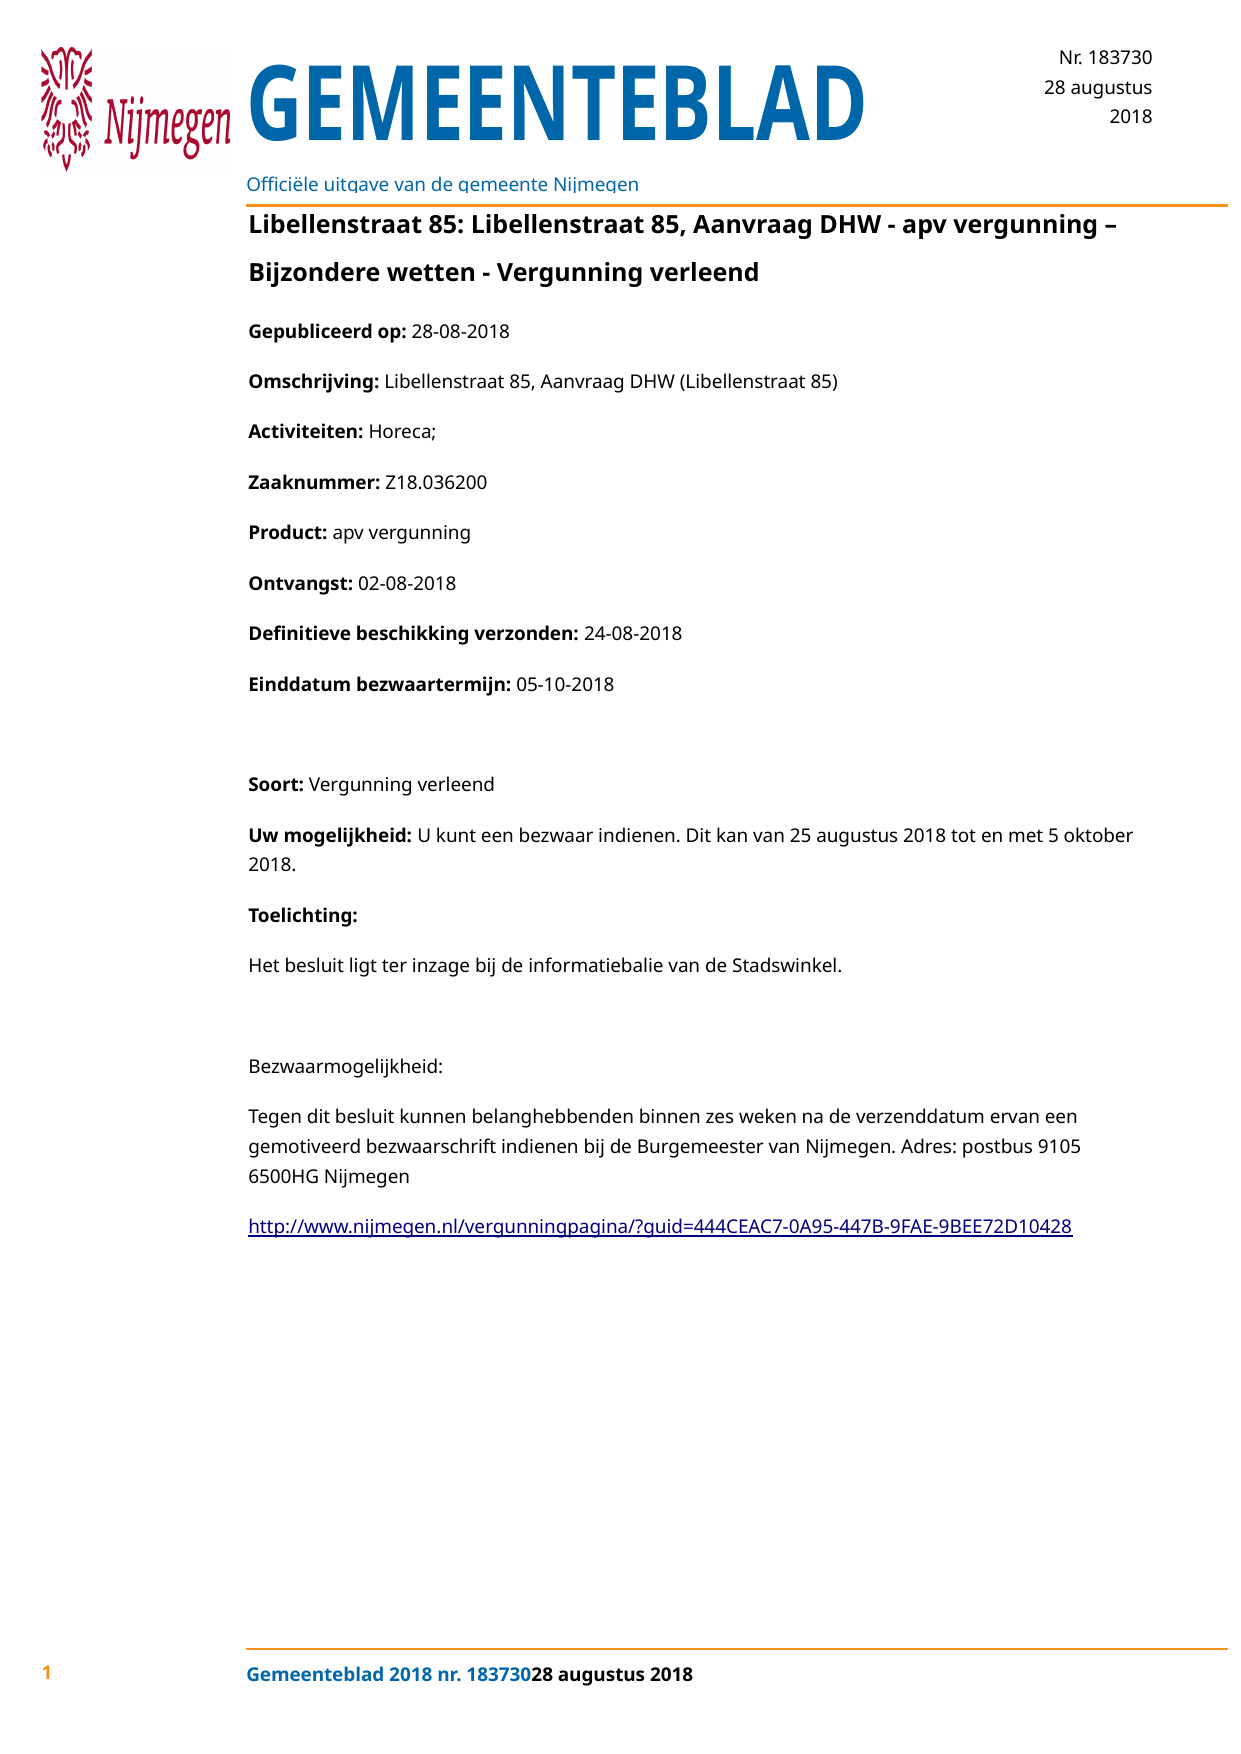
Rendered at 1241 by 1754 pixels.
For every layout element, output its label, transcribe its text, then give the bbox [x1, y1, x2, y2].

text Einddatum bezwaartermijn: 05-10-2018 [248, 671, 1152, 697]
text Bezwaarmogelijkheid: [248, 1053, 1152, 1079]
text Tegen dit besluit kunnen belanghebbenden binnen zes weken na de verzenddatum ervan een gemotiveerd bezwaarschrift indienen bij de Burgemeester van Nijmegen. Adres: postbus 9105 6500HG Nijmegen [248, 1104, 1152, 1189]
text Soort: Vergunning verleend [248, 772, 1152, 797]
text Activiteiten: Horeca; [248, 419, 1152, 444]
text Het besluit ligt ter inzage bij de informatiebalie van de Stadswinkel. [248, 952, 1152, 978]
text Omschrijving: Libellenstraat 85, Aanvraag DHW (Libellenstraat 85) [248, 368, 1152, 394]
text Uw mogelijkheid: U kunt een bezwaar indienen. Dit kan van 25 augustus 2018 tot en met 5 oktober 2018. [248, 822, 1152, 877]
text Libellenstraat 85: Libellenstraat 85, Aanvraag DHW - apv vergunning – Bijzondere wetten - Vergunning verleend [248, 207, 1152, 288]
picture [41, 47, 231, 172]
text Toelichting: [248, 902, 1152, 928]
text Ontvangst: 02-08-2018 [248, 570, 1152, 596]
text http://www.nijmegen.nl/vergunningpagina/?guid=444CEAC7-0A95-447B-9FAE-9BEE72D10428 [248, 1213, 1152, 1239]
text Definitieve beschikking verzonden: 24-08-2018 [248, 620, 1152, 646]
text Gepubliceerd op: 28-08-2018 [248, 318, 1152, 344]
text Product: apv vergunning [248, 519, 1152, 545]
text Zaaknummer: Z18.036200 [248, 469, 1152, 495]
